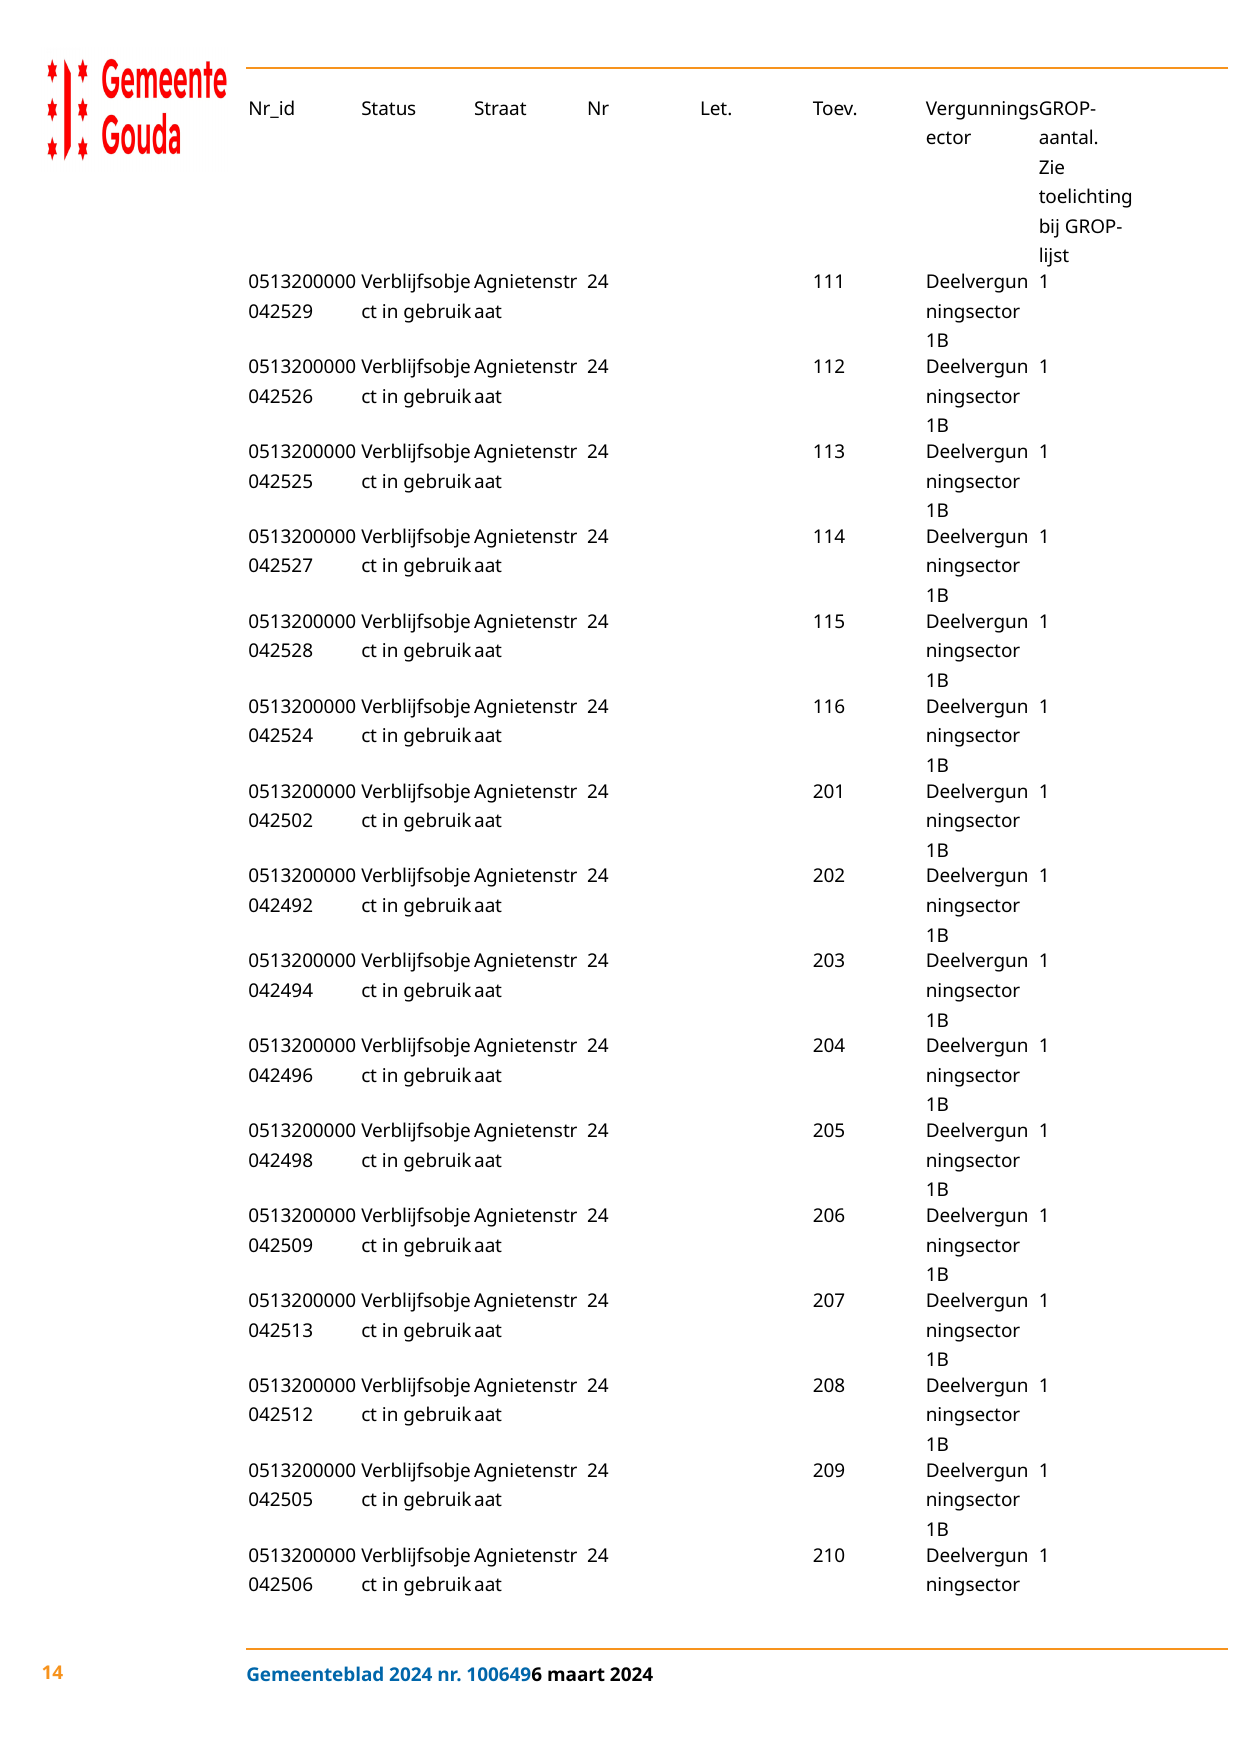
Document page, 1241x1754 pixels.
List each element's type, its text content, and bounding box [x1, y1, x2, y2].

table_cell 208 [813, 1372, 926, 1457]
picture [41, 47, 231, 172]
table_header GROP-aantal. Zie toelichting bij GROP-lijst [1039, 95, 1152, 268]
table_cell Agnietenstraat [474, 1202, 587, 1287]
table_cell 24 [587, 1287, 700, 1372]
table_cell Deelvergunningsector 1B [926, 608, 1038, 693]
table_cell 1 [1039, 523, 1152, 608]
table_cell 24 [587, 863, 700, 948]
table_cell [700, 353, 813, 438]
table_cell 24 [587, 948, 700, 1032]
table_cell Verblijfsobject in gebruik [361, 438, 474, 523]
table_cell 24 [587, 1202, 700, 1287]
table_cell Deelvergunningsector 1B [926, 948, 1038, 1032]
table_cell 0513200000042525 [248, 438, 361, 523]
table_cell 1 [1039, 948, 1152, 1032]
table_cell 206 [813, 1202, 926, 1287]
table_cell 0513200000042513 [248, 1287, 361, 1372]
table_cell 201 [813, 778, 926, 863]
table_cell Agnietenstraat [474, 863, 587, 948]
table_cell 0513200000042529 [248, 269, 361, 353]
table_cell Verblijfsobject in gebruik [361, 1457, 474, 1542]
table_cell Agnietenstraat [474, 1457, 587, 1542]
table_cell Agnietenstraat [474, 1287, 587, 1372]
table_cell 24 [587, 1033, 700, 1117]
table_cell [700, 693, 813, 778]
table_cell 1 [1039, 1372, 1152, 1457]
table_cell 115 [813, 608, 926, 693]
table_cell Verblijfsobject in gebruik [361, 863, 474, 948]
table_cell [700, 1202, 813, 1287]
table_cell 210 [813, 1542, 926, 1597]
table_cell 1 [1039, 608, 1152, 693]
table_cell Verblijfsobject in gebruik [361, 1287, 474, 1372]
table_cell Deelvergunningsector 1B [926, 1372, 1038, 1457]
table_header Toev. [813, 95, 926, 268]
table_cell 1 [1039, 1542, 1152, 1597]
table_cell 24 [587, 353, 700, 438]
table_cell 114 [813, 523, 926, 608]
table_cell 0513200000042512 [248, 1372, 361, 1457]
table_cell 0513200000042498 [248, 1118, 361, 1202]
table_cell 1 [1039, 778, 1152, 863]
table_cell 111 [813, 269, 926, 353]
table_cell 207 [813, 1287, 926, 1372]
table_cell Deelvergunningsector 1B [926, 269, 1038, 353]
table_cell 205 [813, 1118, 926, 1202]
table_cell 24 [587, 269, 700, 353]
table_cell [700, 1457, 813, 1542]
table_cell 204 [813, 1033, 926, 1117]
table_cell [700, 269, 813, 353]
table_header Nr_id [248, 95, 361, 268]
table_cell Agnietenstraat [474, 269, 587, 353]
table_cell 1 [1039, 1118, 1152, 1202]
table_cell Deelvergunningsector 1B [926, 1033, 1038, 1117]
table_cell 24 [587, 693, 700, 778]
table_cell 0513200000042502 [248, 778, 361, 863]
table_cell Agnietenstraat [474, 778, 587, 863]
table_cell Agnietenstraat [474, 693, 587, 778]
table_cell 1 [1039, 863, 1152, 948]
table_cell 0513200000042526 [248, 353, 361, 438]
table_cell 113 [813, 438, 926, 523]
table_cell [700, 1033, 813, 1117]
table_cell 1 [1039, 1033, 1152, 1117]
table_cell Verblijfsobject in gebruik [361, 1372, 474, 1457]
table_cell Agnietenstraat [474, 608, 587, 693]
table_header Let. [700, 95, 813, 268]
table_cell [700, 523, 813, 608]
table_cell Verblijfsobject in gebruik [361, 269, 474, 353]
table_cell 24 [587, 1542, 700, 1597]
table_header Vergunningsector [926, 95, 1038, 268]
table_cell 0513200000042528 [248, 608, 361, 693]
table_cell 24 [587, 523, 700, 608]
table_cell 24 [587, 608, 700, 693]
table_cell 0513200000042492 [248, 863, 361, 948]
table_cell 1 [1039, 693, 1152, 778]
table_header Nr [587, 95, 700, 268]
table_cell 203 [813, 948, 926, 1032]
table_cell 1 [1039, 438, 1152, 523]
table_cell [700, 1542, 813, 1597]
table_cell Agnietenstraat [474, 1542, 587, 1597]
table_cell Verblijfsobject in gebruik [361, 948, 474, 1032]
table_cell Deelvergunningsector 1B [926, 778, 1038, 863]
table_cell 1 [1039, 353, 1152, 438]
table_cell Deelvergunningsector 1B [926, 1457, 1038, 1542]
table_cell 0513200000042505 [248, 1457, 361, 1542]
table_cell Verblijfsobject in gebruik [361, 353, 474, 438]
table_cell Agnietenstraat [474, 1372, 587, 1457]
table_cell Deelvergunningsector 1B [926, 1202, 1038, 1287]
table_cell 24 [587, 1372, 700, 1457]
table_cell Verblijfsobject in gebruik [361, 1118, 474, 1202]
table_cell 0513200000042506 [248, 1542, 361, 1597]
table_cell 1 [1039, 1202, 1152, 1287]
table_cell 1 [1039, 1457, 1152, 1542]
table_cell Deelvergunningsector 1B [926, 438, 1038, 523]
table_cell 0513200000042494 [248, 948, 361, 1032]
table_cell 112 [813, 353, 926, 438]
table_cell Agnietenstraat [474, 438, 587, 523]
table_cell Agnietenstraat [474, 523, 587, 608]
table_cell Verblijfsobject in gebruik [361, 693, 474, 778]
table_cell [700, 948, 813, 1032]
table_cell Deelvergunningsector 1B [926, 523, 1038, 608]
table_cell 116 [813, 693, 926, 778]
table_cell Deelvergunningsector 1B [926, 863, 1038, 948]
table_cell 24 [587, 1118, 700, 1202]
table_cell 24 [587, 778, 700, 863]
table_cell 1 [1039, 1287, 1152, 1372]
table_cell [700, 778, 813, 863]
table_cell Agnietenstraat [474, 948, 587, 1032]
table_cell Deelvergunningsector 1B [926, 1118, 1038, 1202]
table_cell [700, 608, 813, 693]
table_cell [700, 438, 813, 523]
table_cell 0513200000042509 [248, 1202, 361, 1287]
table_cell Verblijfsobject in gebruik [361, 1033, 474, 1117]
table_cell Deelvergunningsector 1B [926, 693, 1038, 778]
table_cell Agnietenstraat [474, 1118, 587, 1202]
table_cell Deelvergunningsector 1B [926, 1287, 1038, 1372]
table_cell Verblijfsobject in gebruik [361, 608, 474, 693]
table_header Straat [474, 95, 587, 268]
table_cell 24 [587, 1457, 700, 1542]
table_cell [700, 863, 813, 948]
table_cell Verblijfsobject in gebruik [361, 1542, 474, 1597]
table_cell 202 [813, 863, 926, 948]
table_cell Verblijfsobject in gebruik [361, 778, 474, 863]
table_cell [700, 1287, 813, 1372]
table_cell [700, 1118, 813, 1202]
table_cell [700, 1372, 813, 1457]
table_cell Agnietenstraat [474, 353, 587, 438]
table_cell 24 [587, 438, 700, 523]
table_cell 0513200000042496 [248, 1033, 361, 1117]
table_cell Deelvergunningsector 1B [926, 353, 1038, 438]
table_cell Verblijfsobject in gebruik [361, 1202, 474, 1287]
table_cell 1 [1039, 269, 1152, 353]
table_cell 0513200000042524 [248, 693, 361, 778]
table_cell Agnietenstraat [474, 1033, 587, 1117]
table_cell Deelvergunningsector [926, 1542, 1038, 1597]
table_header Status [361, 95, 474, 268]
table_cell 0513200000042527 [248, 523, 361, 608]
table_cell Verblijfsobject in gebruik [361, 523, 474, 608]
table_cell 209 [813, 1457, 926, 1542]
